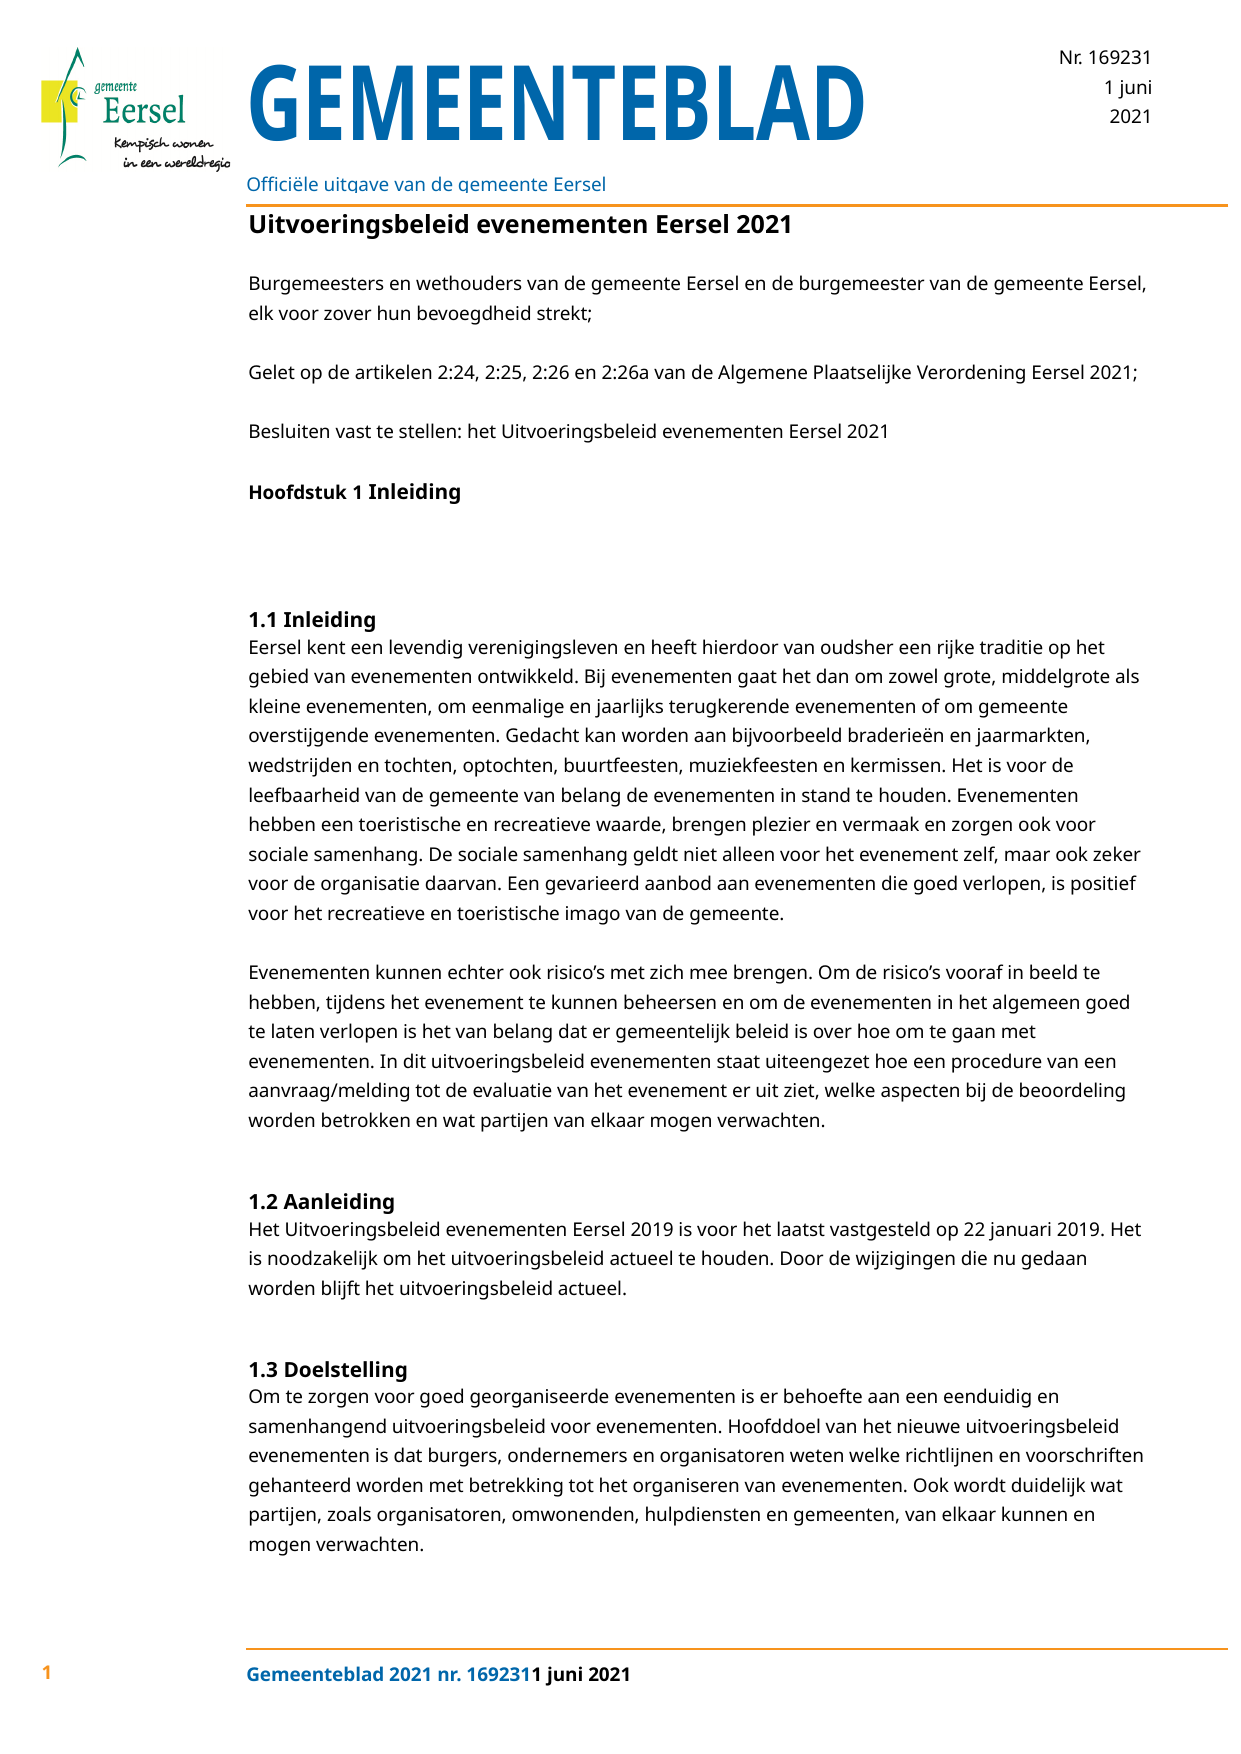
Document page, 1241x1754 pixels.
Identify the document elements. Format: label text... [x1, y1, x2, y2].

text Eersel kent een levendig verenigingsleven en heeft hierdoor van oudsher een rijke traditie op het gebied van evenementen ontwikkeld. Bij evenementen gaat het dan om zowel grote, middelgrote als kleine evenementen, om eenmalige en jaarlijks terugkerende evenementen of om gemeente overstijgende evenementen. Gedacht kan worden aan bijvoorbeeld braderieën en jaarmarkten, wedstrijden en tochten, optochten, buurtfeesten, muziekfeesten en kermissen. Het is voor de leefbaarheid van de gemeente van belang de evenementen in stand te houden. Evenementen hebben een toeristische en recreatieve waarde, brengen plezier en vermaak en zorgen ook voor sociale samenhang. De sociale samenhang geldt niet alleen voor het evenement zelf, maar ook zeker voor de organisatie daarvan. Een gevarieerd aanbod aan evenementen die goed verlopen, is positief voor het recreatieve en toeristische imago van de gemeente. [248, 634, 1152, 926]
text Besluiten vast te stellen: het Uitvoeringsbeleid evenementen Eersel 2021 [248, 418, 1152, 444]
text Hoofdstuk 1 Inleiding [248, 477, 1152, 506]
text 1.1 Inleiding [248, 606, 1152, 634]
text Gelet op de artikelen 2:24, 2:25, 2:26 en 2:26a van de Algemene Plaatselijke Verordening Eersel 2021; [248, 359, 1152, 385]
text 1.2 Aanleiding [248, 1187, 1152, 1216]
picture [41, 47, 231, 172]
text Het Uitvoeringsbeleid evenementen Eersel 2019 is voor het laatst vastgesteld op 22 januari 2019. Het is noodzakelijk om het uitvoeringsbeleid actueel te houden. Door de wijzigingen die nu gedaan worden blijft het uitvoeringsbeleid actueel. [248, 1216, 1152, 1301]
text Burgemeesters en wethouders van de gemeente Eersel en de burgemeester van de gemeente Eersel, elk voor zover hun bevoegdheid strekt; [248, 270, 1152, 326]
text Evenementen kunnen echter ook risico’s met zich mee brengen. Om de risico’s vooraf in beeld te hebben, tijdens het evenement te kunnen beheersen en om de evenementen in het algemeen goed te laten verlopen is het van belang dat er gemeentelijk beleid is over hoe om te gaan met evenementen. In dit uitvoeringsbeleid evenementen staat uiteengezet hoe een procedure van een aanvraag/melding tot de evaluatie van het evenement er uit ziet, welke aspecten bij de beoordeling worden betrokken en wat partijen van elkaar mogen verwachten. [248, 959, 1152, 1133]
text 1.3 Doelstelling [248, 1355, 1152, 1383]
text Om te zorgen voor goed georganiseerde evenementen is er behoefte aan een eenduidig en samenhangend uitvoeringsbeleid voor evenementen. Hoofddoel van het nieuwe uitvoeringsbeleid evenementen is dat burgers, ondernemers en organisatoren weten welke richtlijnen en voorschriften gehanteerd worden met betrekking tot het organiseren van evenementen. Ook wordt duidelijk wat partijen, zoals organisatoren, omwonenden, hulpdiensten en gemeenten, van elkaar kunnen en mogen verwachten. [248, 1383, 1152, 1557]
text Uitvoeringsbeleid evenementen Eersel 2021 [248, 207, 1152, 241]
